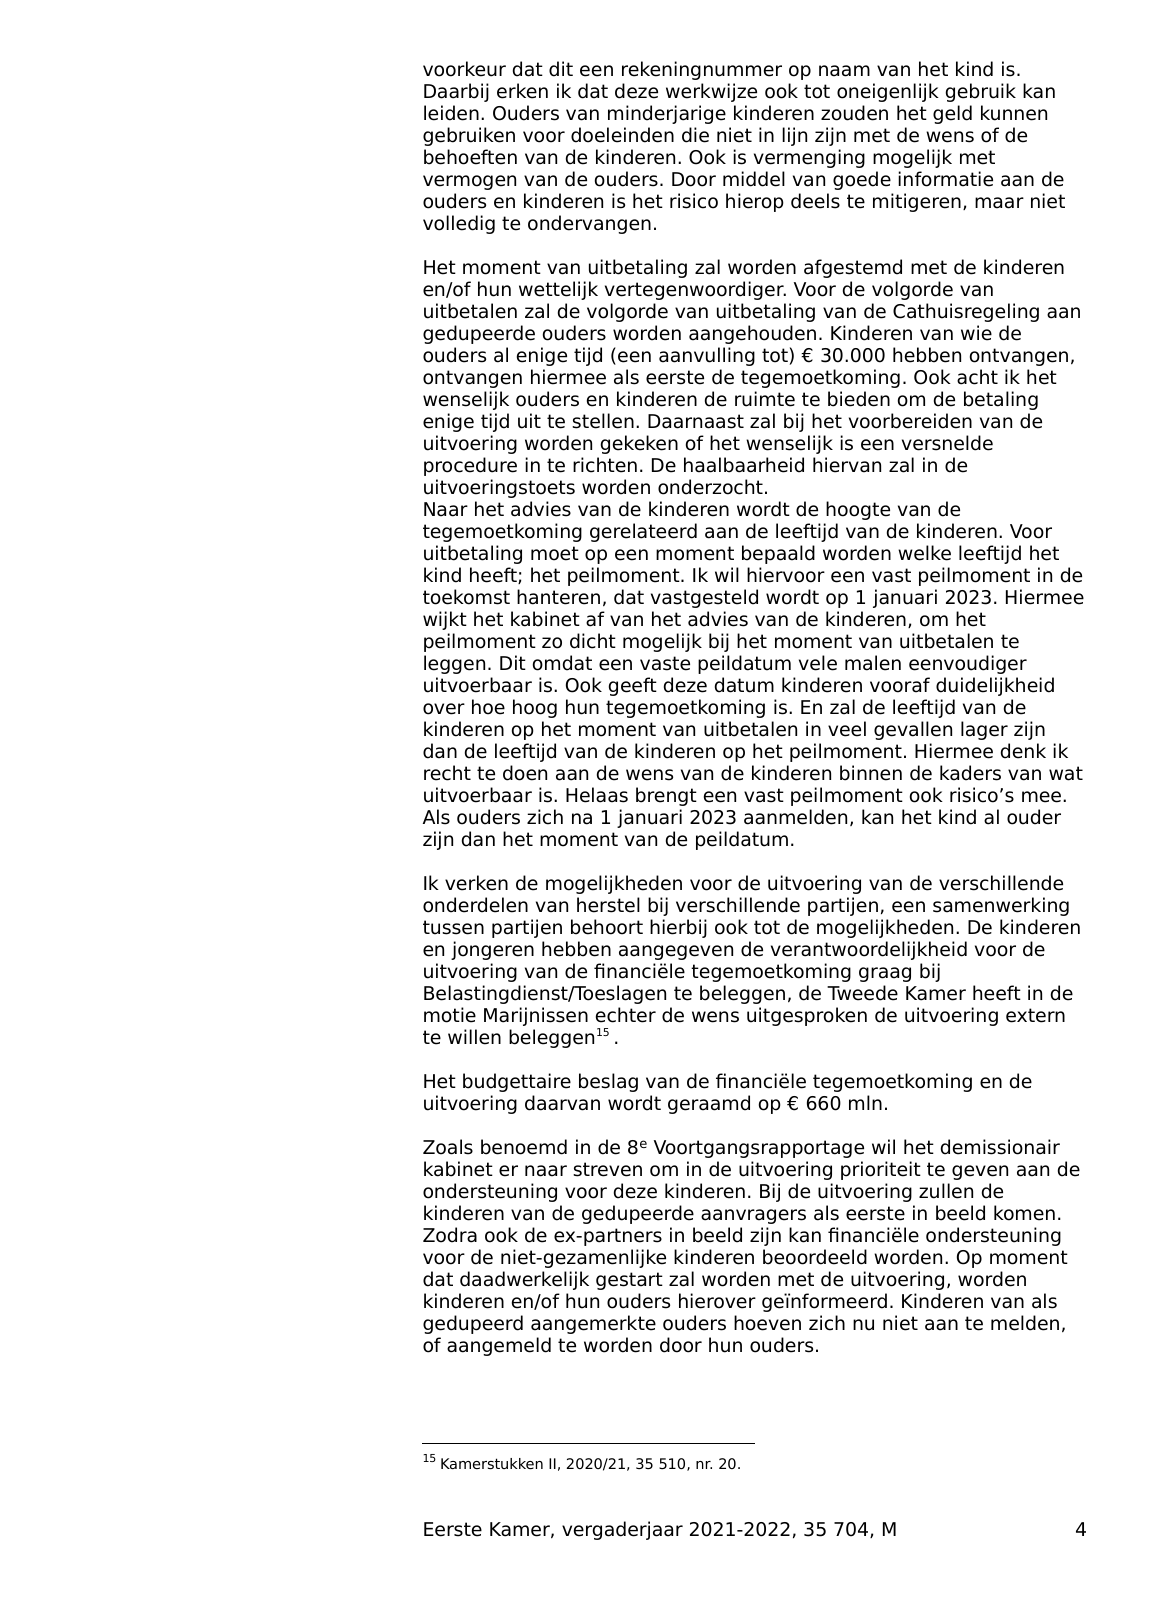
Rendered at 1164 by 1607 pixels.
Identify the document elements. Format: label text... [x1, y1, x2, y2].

text Naar het advies van de kinderen wordt de hoogte van de tegemoetkoming gerelateerd aan de leeftijd van de kinderen. Voor uitbetaling moet op een moment bepaald worden welke leeftijd het kind heeft; het peilmoment. Ik wil hiervoor een vast peilmoment in de toekomst hanteren, dat vastgesteld wordt op 1 januari 2023. Hiermee wijkt het kabinet af van het advies van de kinderen, om het peilmoment zo dicht mogelijk bij het moment van uitbetalen te leggen. Dit omdat een vaste peildatum vele malen eenvoudiger uitvoerbaar is. Ook geeft deze datum kinderen vooraf duidelijkheid over hoe hoog hun tegemoetkoming is. En zal de leeftijd van de kinderen op het moment van uitbetalen in veel gevallen lager zijn dan de leeftijd van de kinderen op het peilmoment. Hiermee denk ik recht te doen aan de wens van de kinderen binnen de kaders van wat uitvoerbaar is. Helaas brengt een vast peilmoment ook risico’s mee. Als ouders zich na 1 januari 2023 aanmelden, kan het kind al ouder zijn dan het moment van de peildatum. [422, 499, 1087, 851]
text Ik verken de mogelijkheden voor de uitvoering van de verschillende onderdelen van herstel bij verschillende partijen, een samenwerking tussen partijen behoort hierbij ook tot de mogelijkheden. De kinderen en jongeren hebben aangegeven de verantwoordelijkheid voor de uitvoering van de financiële tegemoetkoming graag bij Belastingdienst/Toeslagen te beleggen, de Tweede Kamer heeft in de motie Marijnissen echter de wens uitgesproken de uitvoering extern te willen beleggen. [422, 873, 1087, 1048]
text Het budgettaire beslag van de financiële tegemoetkoming en de uitvoering daarvan wordt geraamd op € 660 mln. [422, 1071, 1087, 1115]
text voorkeur dat dit een rekeningnummer op naam van het kind is. Daarbij erken ik dat deze werkwijze ook tot oneigenlijk gebruik kan leiden. Ouders van minderjarige kinderen zouden het geld kunnen gebruiken voor doeleinden die niet in lijn zijn met de wens of de behoeften van de kinderen. Ook is vermenging mogelijk met vermogen van de ouders. Door middel van goede informatie aan de ouders en kinderen is het risico hierop deels te mitigeren, maar niet volledig te ondervangen. [422, 59, 1087, 235]
text Zoals benoemd in de 8e Voortgangsrapportage wil het demissionair kabinet er naar streven om in de uitvoering prioriteit te geven aan de ondersteuning voor deze kinderen. Bij de uitvoering zullen de kinderen van de gedupeerde aanvragers als eerste in beeld komen. Zodra ook de ex-partners in beeld zijn kan financiële ondersteuning voor de niet-gezamenlijke kinderen beoordeeld worden. Op moment dat daadwerkelijk gestart zal worden met de uitvoering, worden kinderen en/of hun ouders hierover geïnformeerd. Kinderen van als gedupeerd aangemerkte ouders hoeven zich nu niet aan te melden, of aangemeld te worden door hun ouders. [422, 1137, 1087, 1357]
text Het moment van uitbetaling zal worden afgestemd met de kinderen en/of hun wettelijk vertegenwoordiger. Voor de volgorde van uitbetalen zal de volgorde van uitbetaling van de Cathuisregeling aan gedupeerde ouders worden aangehouden. Kinderen van wie de ouders al enige tijd (een aanvulling tot) € 30.000 hebben ontvangen, ontvangen hiermee als eerste de tegemoetkoming. Ook acht ik het wenselijk ouders en kinderen de ruimte te bieden om de betaling enige tijd uit te stellen. Daarnaast zal bij het voorbereiden van de uitvoering worden gekeken of het wenselijk is een versnelde procedure in te richten. De haalbaarheid hiervan zal in de uitvoeringstoets worden onderzocht. [422, 257, 1087, 499]
text Kamerstukken II, 2020/21, 35 510, nr. 20. [422, 1452, 1087, 1474]
